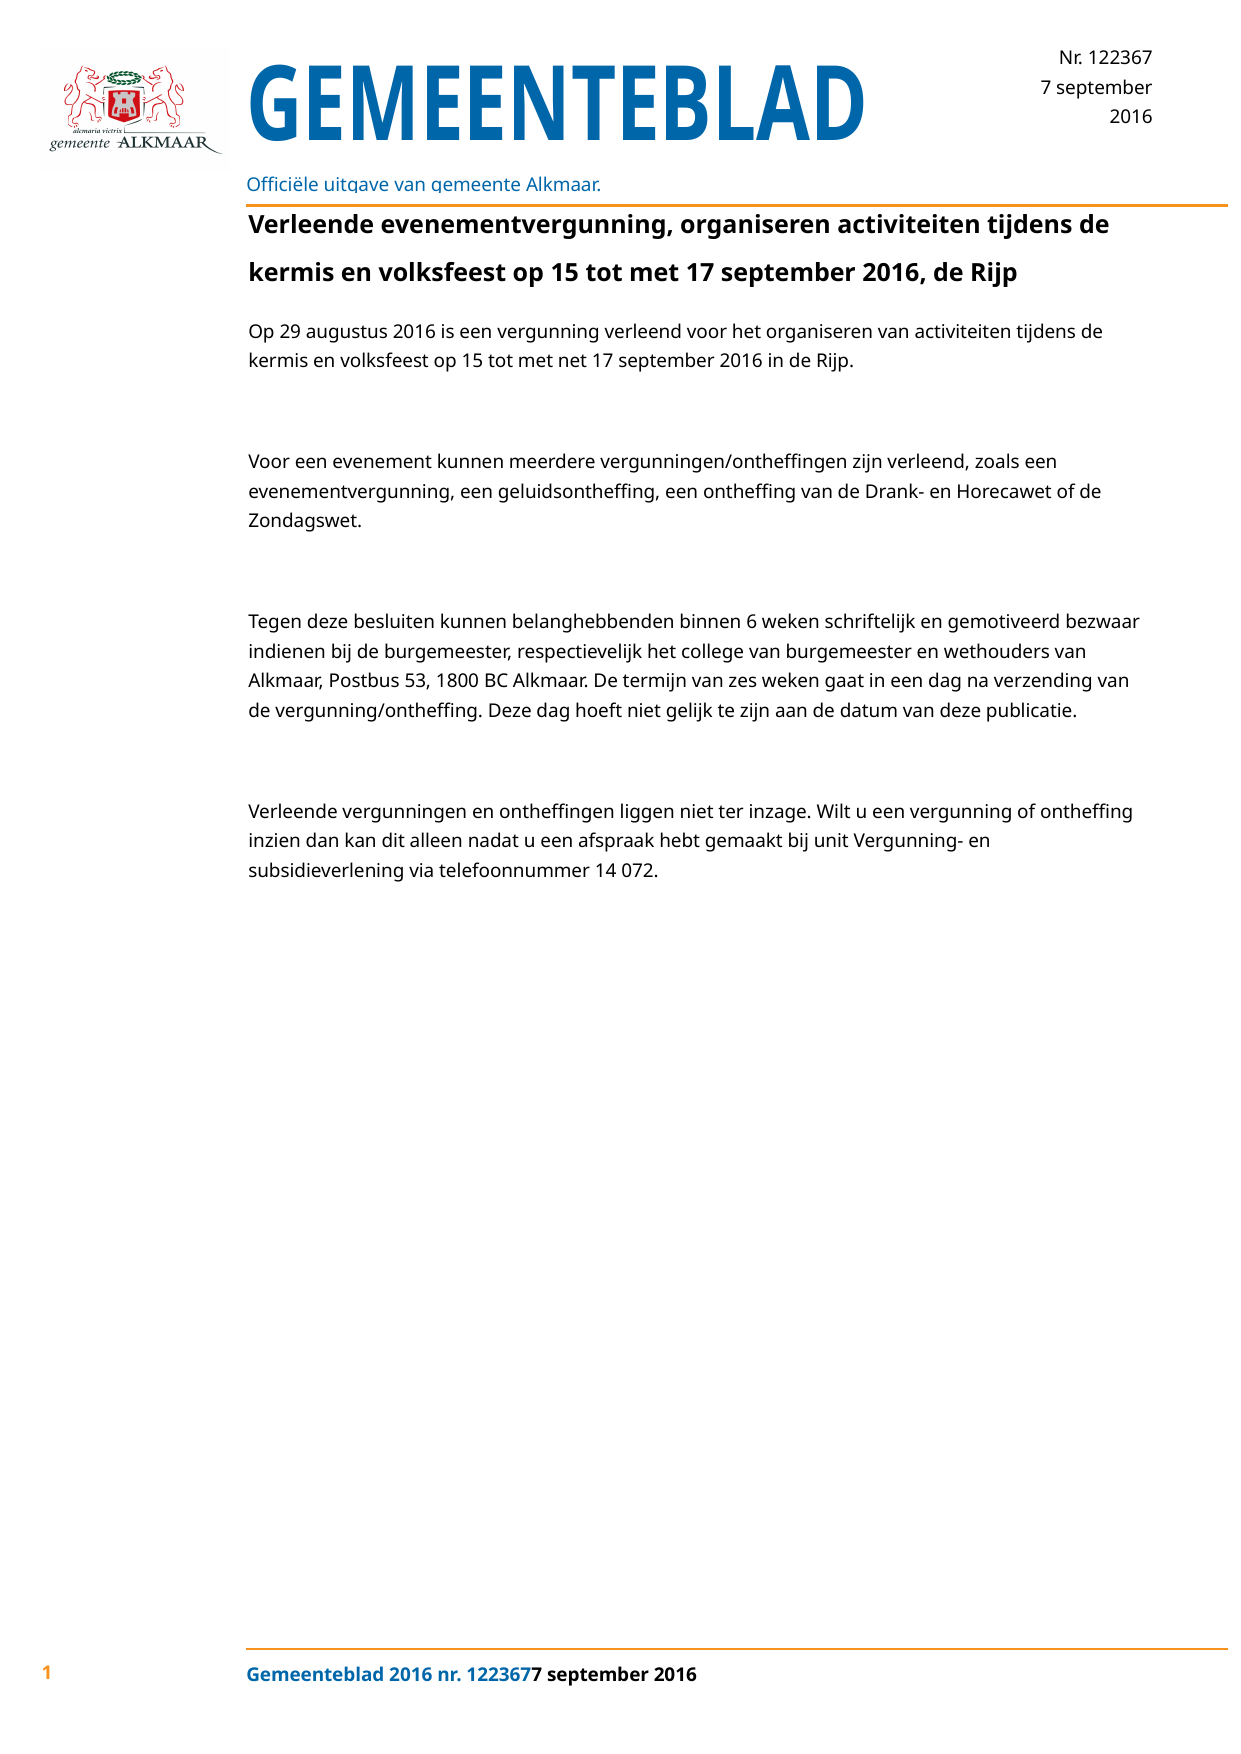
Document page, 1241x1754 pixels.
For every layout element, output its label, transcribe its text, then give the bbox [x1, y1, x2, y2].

text Verleende vergunningen en ontheffingen liggen niet ter inzage. Wilt u een vergunning of ontheffing inzien dan kan dit alleen nadat u een afspraak hebt gemaakt bij unit Vergunning- en subsidieverlening via telefoonnummer 14 072. [248, 798, 1152, 883]
text Op 29 augustus 2016 is een vergunning verleend voor het organiseren van activiteiten tijdens de kermis en volksfeest op 15 tot met net 17 september 2016 in de Rijp. [248, 318, 1152, 373]
picture [41, 47, 231, 172]
text Verleende evenementvergunning, organiseren activiteiten tijdens de kermis en volksfeest op 15 tot met 17 september 2016, de Rijp [248, 207, 1152, 288]
text Tegen deze besluiten kunnen belanghebbenden binnen 6 weken schriftelijk en gemotiveerd bezwaar indienen bij de burgemeester, respectievelijk het college van burgemeester en wethouders van Alkmaar, Postbus 53, 1800 BC Alkmaar. De termijn van zes weken gaat in een dag na verzending van de vergunning/ontheffing. Deze dag hoeft niet gelijk te zijn aan de datum van deze publicatie. [248, 608, 1152, 723]
text Voor een evenement kunnen meerdere vergunningen/ontheffingen zijn verleend, zoals een evenementvergunning, een geluidsontheffing, een ontheffing van de Drank- en Horecawet of de Zondagswet. [248, 448, 1152, 533]
